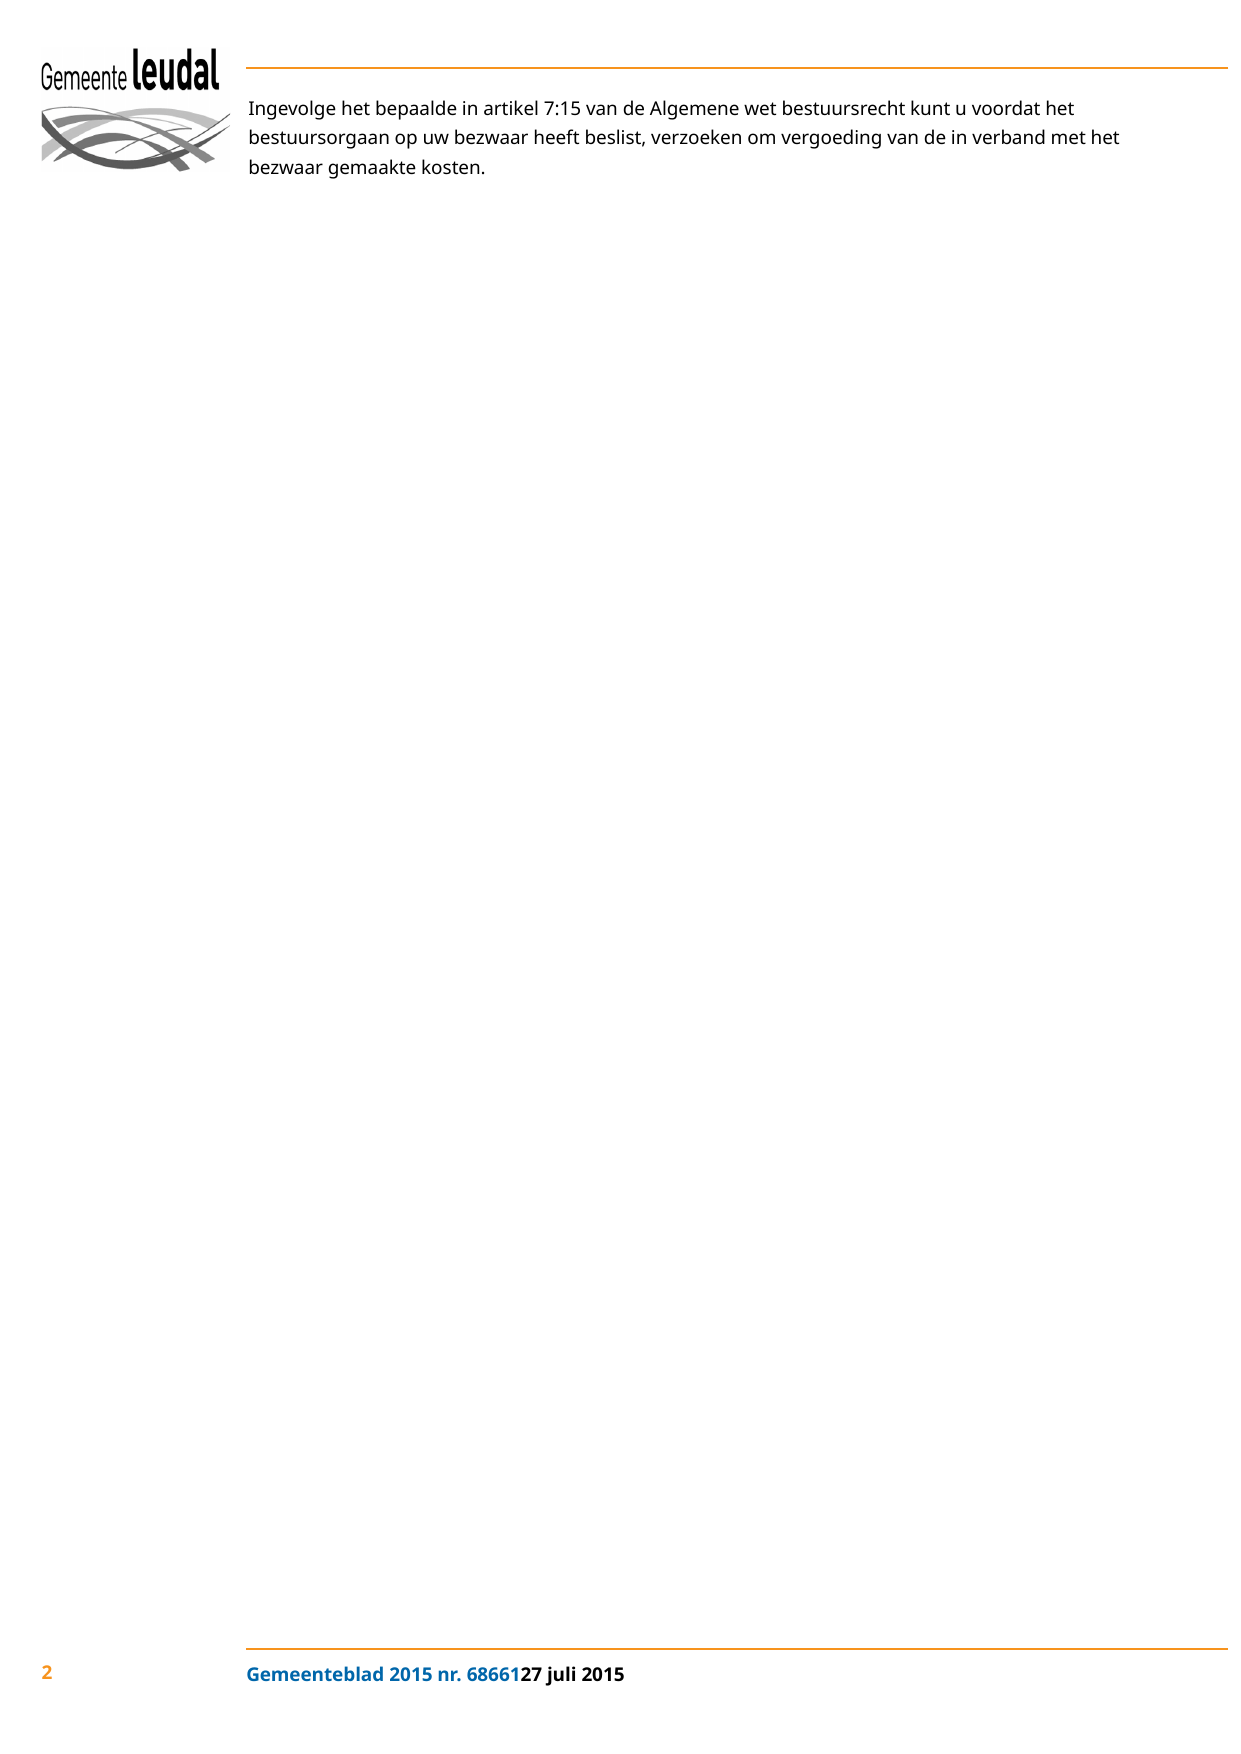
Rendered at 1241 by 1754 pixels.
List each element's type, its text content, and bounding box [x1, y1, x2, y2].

picture [41, 47, 231, 172]
text Ingevolge het bepaalde in artikel 7:15 van de Algemene wet bestuursrecht kunt u voordat het bestuursorgaan op uw bezwaar heeft beslist, verzoeken om vergoeding van de in verband met het bezwaar gemaakte kosten. [248, 95, 1152, 180]
